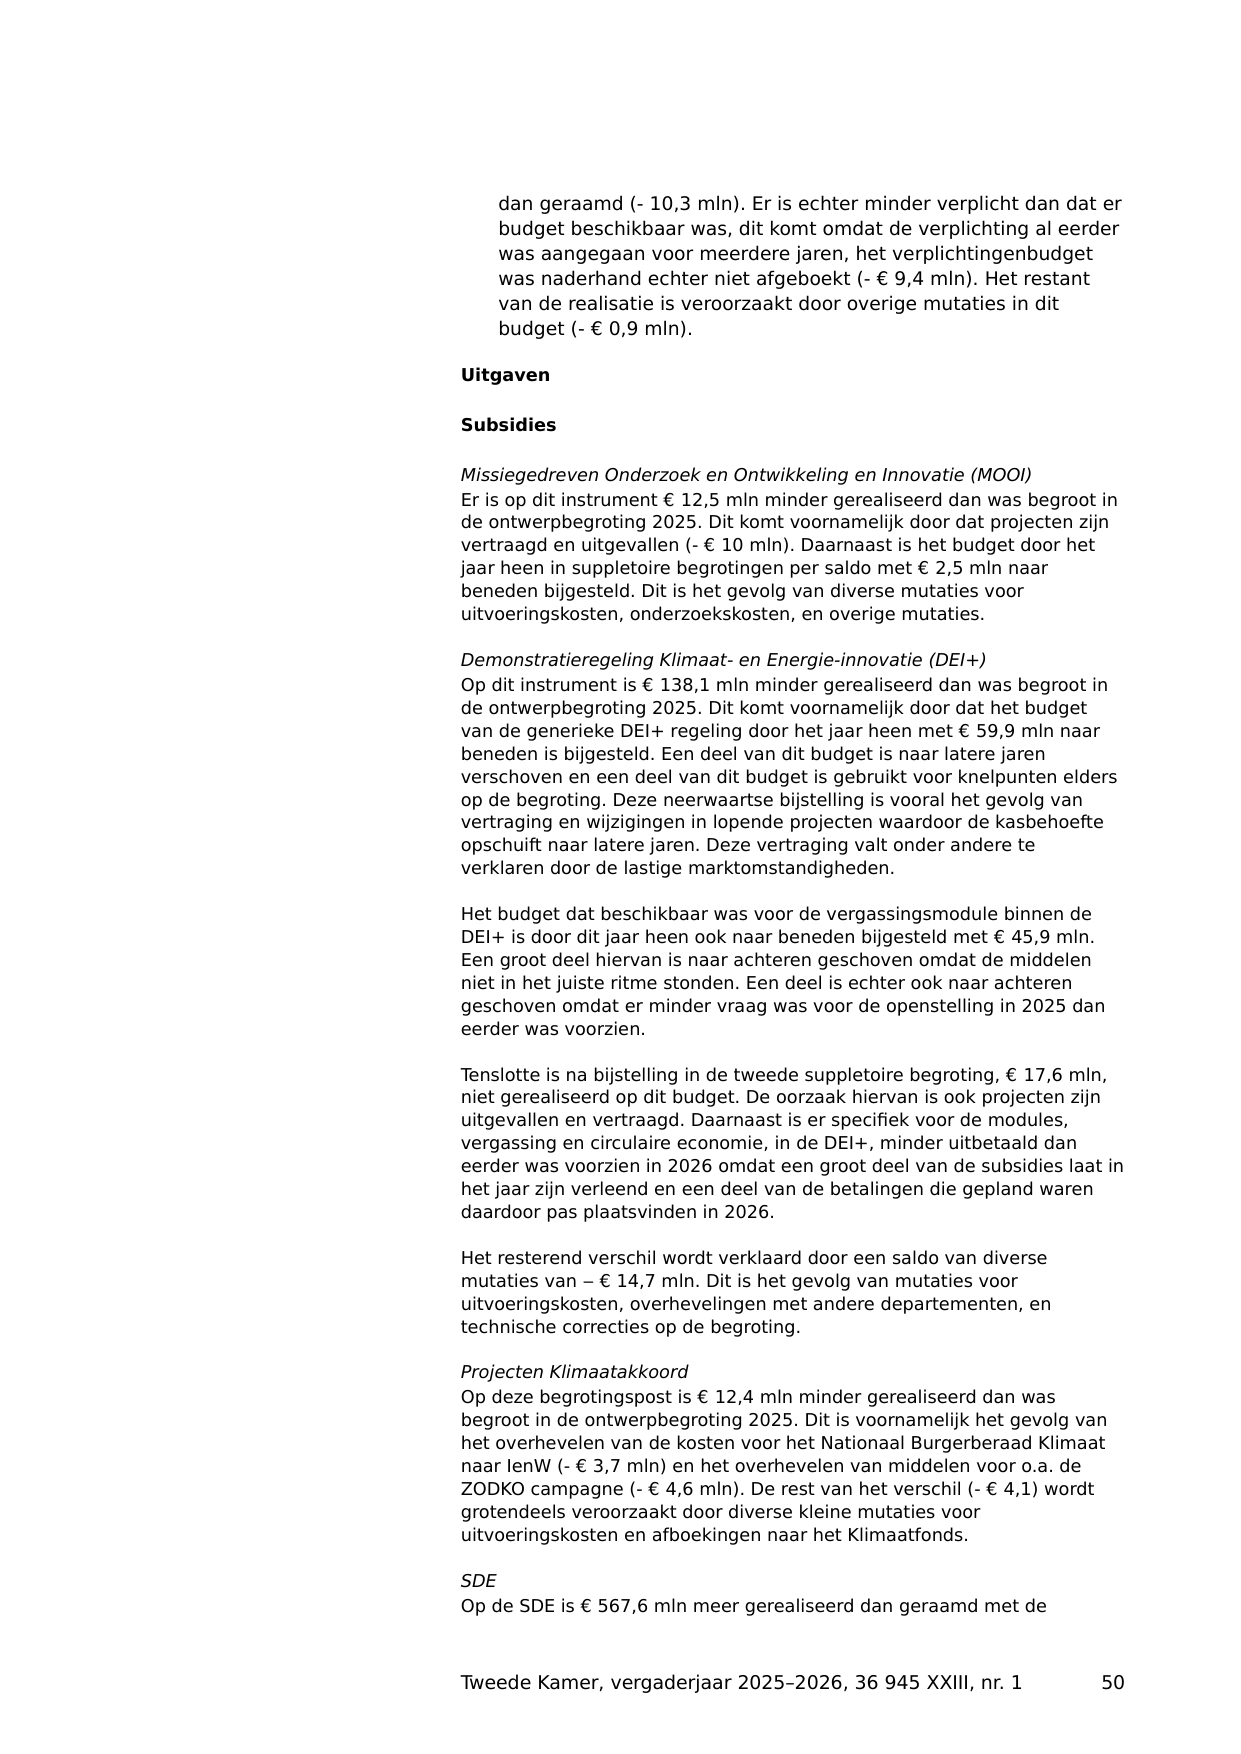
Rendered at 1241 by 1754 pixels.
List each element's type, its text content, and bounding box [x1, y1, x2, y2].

text Het budget dat beschikbaar was voor de vergassingsmodule binnen de DEI+ is door dit jaar heen ook naar beneden bijgesteld met € 45,9 mln. Een groot deel hiervan is naar achteren geschoven omdat de middelen niet in het juiste ritme stonden. Een deel is echter ook naar achteren geschoven omdat er minder vraag was voor de openstelling in 2025 dan eerder was voorzien. [461, 902, 1125, 1040]
text Projecten Klimaatakkoord [461, 1361, 1125, 1383]
text SDE [461, 1569, 1125, 1592]
text Op de SDE is € 567,6 mln meer gerealiseerd dan geraamd met de [461, 1594, 1125, 1617]
text Tenslotte is na bijstelling in de tweede suppletoire begroting, € 17,6 mln, niet gerealiseerd op dit budget. De oorzaak hiervan is ook projecten zijn uitgevallen en vertraagd. Daarnaast is er specifiek voor de modules, vergassing en circulaire economie, in de DEI+, minder uitbetaald dan eerder was voorzien in 2026 omdat een groot deel van de subsidies laat in het jaar zijn verleend en een deel van de betalingen die gepland waren daardoor pas plaatsvinden in 2026. [461, 1063, 1125, 1223]
text Het resterend verschil wordt verklaard door een saldo van diverse mutaties van ‒ € 14,7 mln. Dit is het gevolg van mutaties voor uitvoeringskosten, overhevelingen met andere departementen, en technische correcties op de begroting. [461, 1246, 1125, 1338]
text Subsidies [461, 413, 1125, 436]
text Op deze begrotingspost is € 12,4 mln minder gerealiseerd dan was begroot in de ontwerpbegroting 2025. Dit is voornamelijk het gevolg van het overhevelen van de kosten voor het Nationaal Burgerberaad Klimaat naar IenW (- € 3,7 mln) en het overhevelen van middelen voor o.a. de ZODKO campagne (- € 4,6 mln). De rest van het verschil (- € 4,1) wordt grotendeels veroorzaakt door diverse kleine mutaties voor uitvoeringskosten en afboekingen naar het Klimaatfonds. [461, 1386, 1125, 1546]
list dan geraamd (- 10,3 mln). Er is echter minder verplicht dan dat er budget beschikbaar was, dit komt omdat de verplichting al eerder was aangegaan voor meerdere jaren, het verplichtingenbudget was naderhand echter niet afgeboekt (- € 9,4 mln). Het restant van de realisatie is veroorzaakt door overige mutaties in dit budget (- € 0,9 mln). [461, 191, 1125, 341]
text Demonstratieregeling Klimaat- en Energie-innovatie (DEI+) [461, 648, 1125, 671]
text Op dit instrument is € 138,1 mln minder gerealiseerd dan was begroot in de ontwerpbegroting 2025. Dit komt voornamelijk door dat het budget van de generieke DEI+ regeling door het jaar heen met € 59,9 mln naar beneden is bijgesteld. Een deel van dit budget is naar latere jaren verschoven en een deel van dit budget is gebruikt voor knelpunten elders op de begroting. Deze neerwaartse bijstelling is vooral het gevolg van vertraging en wijzigingen in lopende projecten waardoor de kasbehoefte opschuift naar latere jaren. Deze vertraging valt onder andere te verklaren door de lastige marktomstandigheden. [461, 673, 1125, 879]
text Er is op dit instrument € 12,5 mln minder gerealiseerd dan was begroot in de ontwerpbegroting 2025. Dit komt voornamelijk door dat projecten zijn vertraagd en uitgevallen (- € 10 mln). Daarnaast is het budget door het jaar heen in suppletoire begrotingen per saldo met € 2,5 mln naar beneden bijgesteld. Dit is het gevolg van diverse mutaties voor uitvoeringskosten, onderzoekskosten, en overige mutaties. [461, 488, 1125, 625]
text Uitgaven [461, 363, 1125, 386]
text Missiegedreven Onderzoek en Ontwikkeling en Innovatie (MOOI) [461, 463, 1125, 486]
